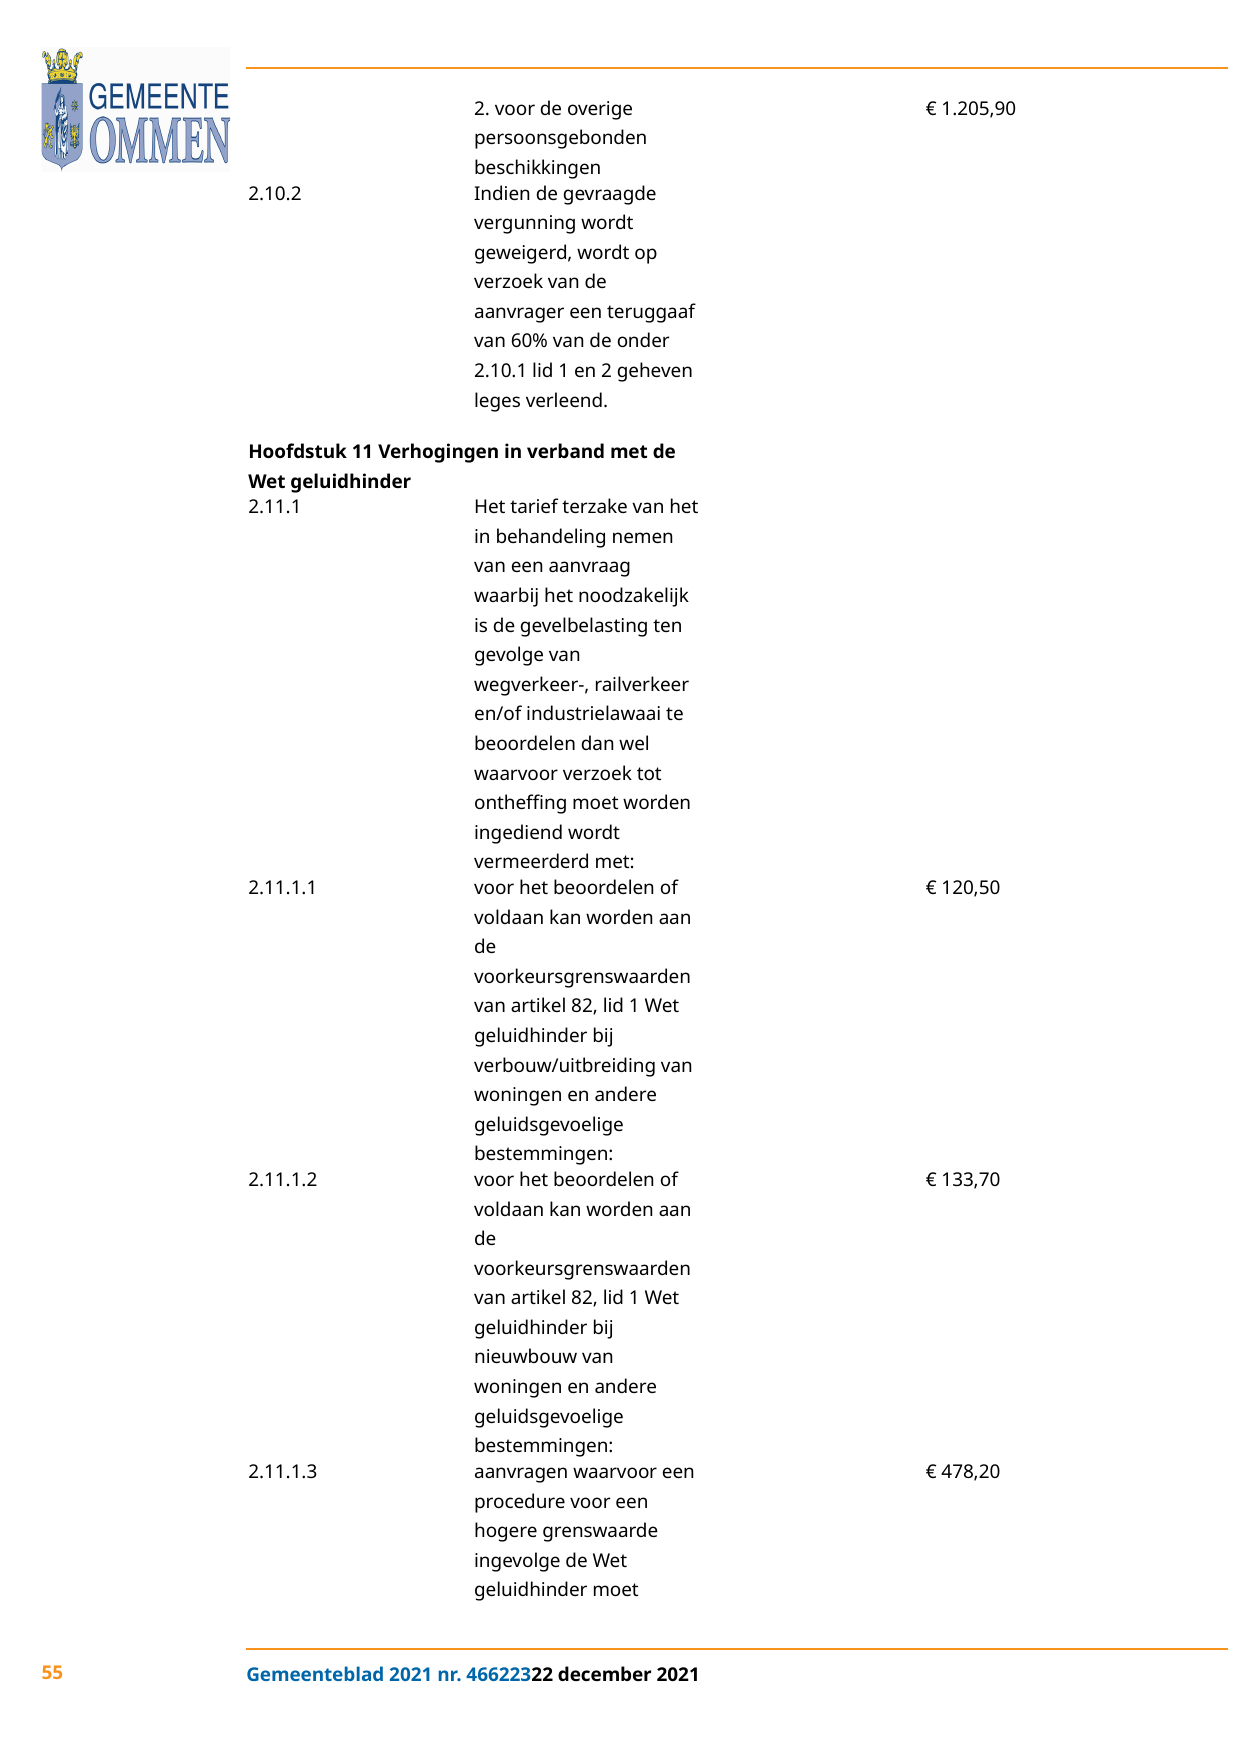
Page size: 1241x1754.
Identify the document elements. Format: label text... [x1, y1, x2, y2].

table_cell 2.11.1 [248, 494, 474, 874]
table_cell [926, 180, 1152, 412]
table_cell € 133,70 [926, 1166, 1152, 1458]
table_cell [700, 874, 926, 1166]
table_cell Hoofdstuk 11 Verhogingen in verband met de Wet geluidhinder [248, 438, 700, 493]
table_cell [926, 438, 1152, 493]
table_cell Indien de gevraagde vergunning wordt geweigerd, wordt op verzoek van de aanvrager een teruggaaf van 60% van de onder 2.10.1 lid 1 en 2 geheven leges verleend. [474, 180, 700, 412]
table_cell [700, 1458, 926, 1602]
table_cell Het tarief terzake van het in behandeling nemen van een aanvraag waarbij het noodzakelijk is de gevelbelasting ten gevolge van wegverkeer-, railverkeer en/of industrielawaai te beoordelen dan wel waarvoor verzoek tot ontheffing moet worden ingediend wordt vermeerderd met: [474, 494, 700, 874]
table_cell [926, 494, 1152, 874]
table_cell [926, 413, 1152, 438]
table_cell [700, 95, 926, 180]
table_cell [700, 413, 926, 438]
table_cell aanvragen waarvoor een procedure voor een hogere grenswaarde ingevolge de Wet geluidhinder moet [474, 1458, 700, 1602]
table_cell [474, 413, 700, 438]
table_cell [700, 180, 926, 412]
table_cell € 120,50 [926, 874, 1152, 1166]
table_cell [248, 95, 474, 180]
table_cell € 478,20 [926, 1458, 1152, 1602]
table_cell [700, 494, 926, 874]
table_cell 2.11.1.2 [248, 1166, 474, 1458]
table_cell 2. voor de overige persoonsgebonden beschikkingen [474, 95, 700, 180]
table_cell [700, 1166, 926, 1458]
picture [41, 47, 231, 172]
table_cell [700, 438, 926, 493]
table_cell voor het beoordelen of voldaan kan worden aan de voorkeursgrenswaarden van artikel 82, lid 1 Wet geluidhinder bij nieuwbouw van woningen en andere geluidsgevoelige bestemmingen: [474, 1166, 700, 1458]
table_cell 2.10.2 [248, 180, 474, 412]
table_cell 2.11.1.3 [248, 1458, 474, 1602]
table_cell 2.11.1.1 [248, 874, 474, 1166]
table_cell [248, 413, 474, 438]
table_cell voor het beoordelen of voldaan kan worden aan de voorkeursgrenswaarden van artikel 82, lid 1 Wet geluidhinder bij verbouw/uitbreiding van woningen en andere geluidsgevoelige bestemmingen: [474, 874, 700, 1166]
table_cell € 1.205,90 [926, 95, 1152, 180]
